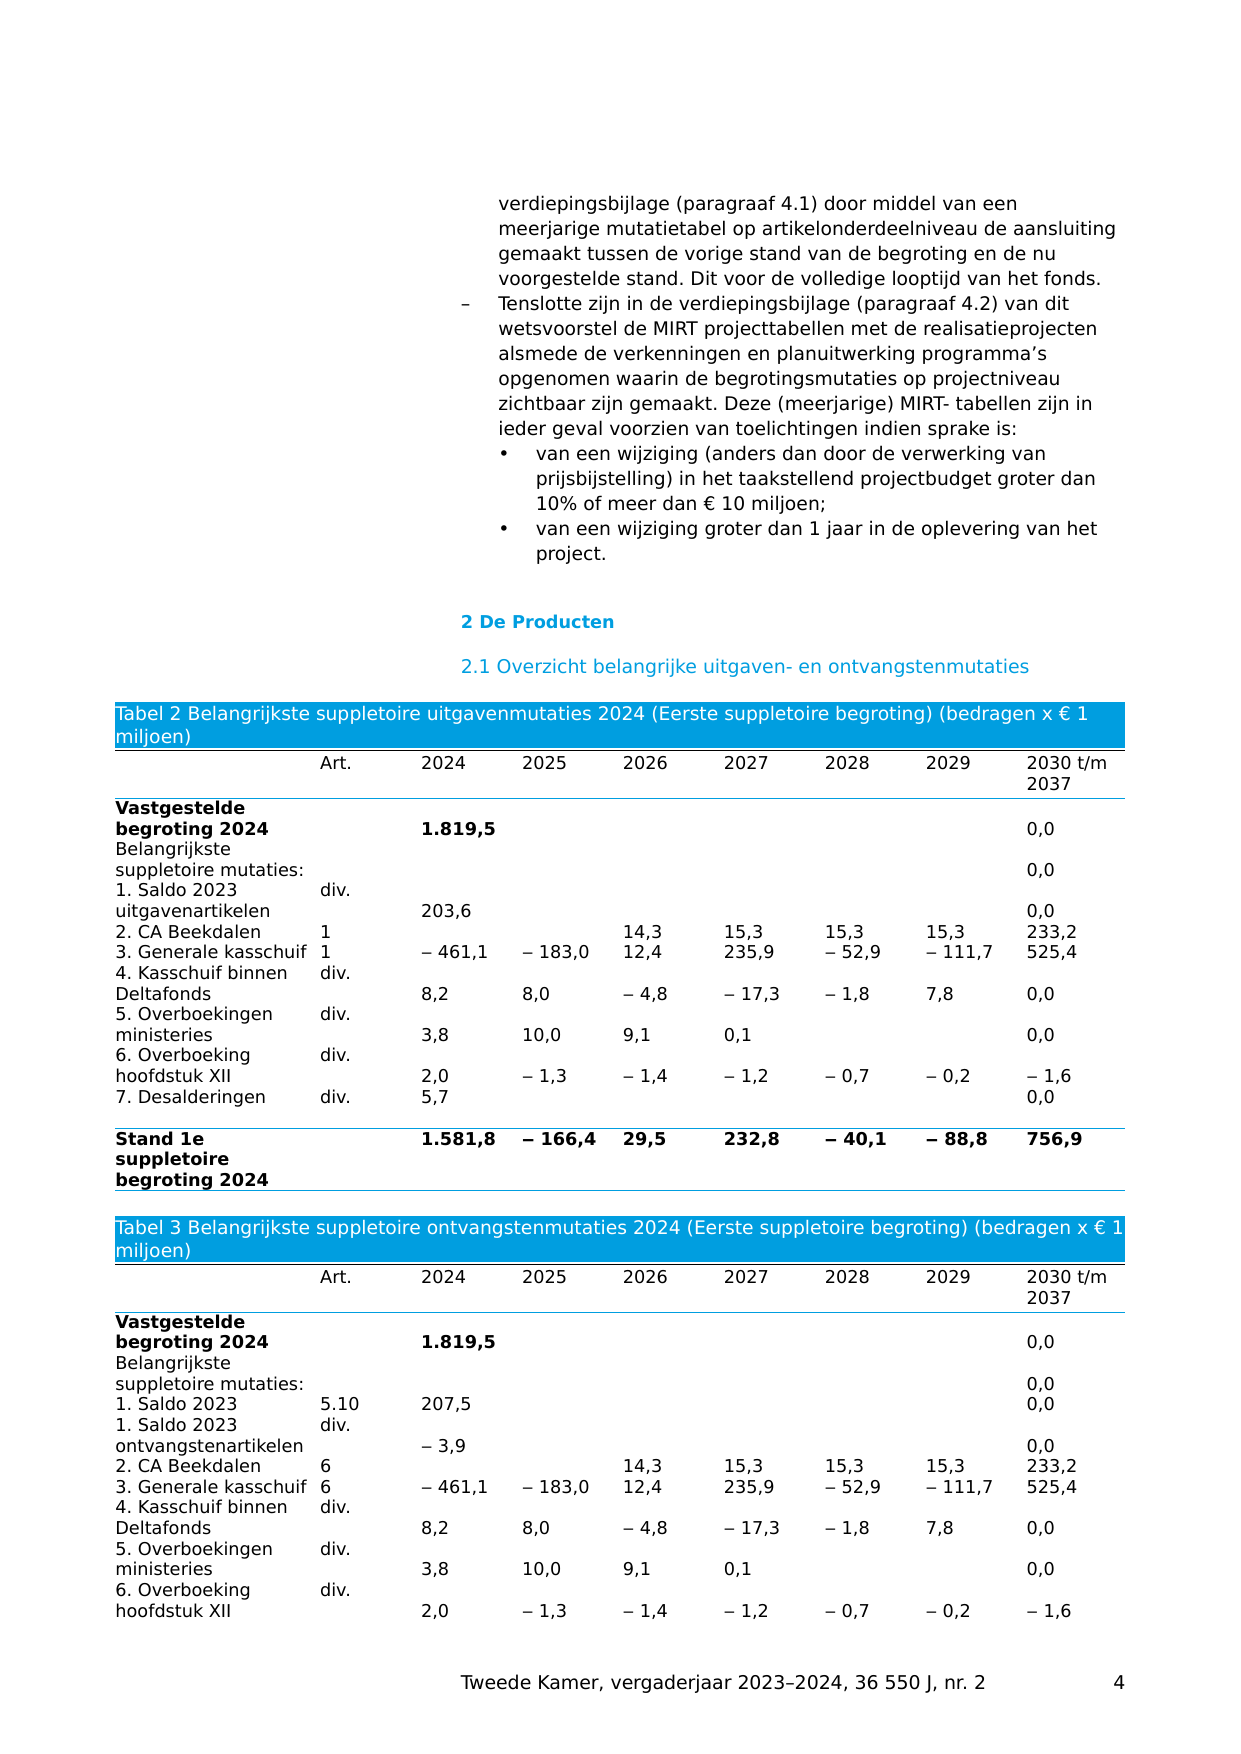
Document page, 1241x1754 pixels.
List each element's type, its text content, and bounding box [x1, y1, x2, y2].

table_cell 2027 [721, 1265, 822, 1311]
table_cell 5. Overboekingen ministeries [115, 1004, 317, 1045]
table_cell [822, 1004, 923, 1045]
table_cell [317, 839, 418, 880]
table_cell [519, 1415, 620, 1456]
table_cell ‒ 0,7 [822, 1580, 923, 1621]
table_cell [923, 839, 1023, 880]
table_cell 0,1 [721, 1539, 822, 1580]
table_cell 2. CA Beekdalen [115, 1456, 317, 1477]
table_cell div. [317, 1045, 418, 1087]
table_cell 15,3 [822, 1456, 923, 1477]
table_cell [317, 799, 418, 839]
table_cell 9,1 [620, 1539, 721, 1580]
table_cell 15,3 [721, 922, 822, 942]
table_cell ‒ 1,8 [822, 963, 923, 1004]
table_cell 2. CA Beekdalen [115, 922, 317, 942]
table_cell ‒ 0,7 [822, 1045, 923, 1087]
table_cell ‒ 4,8 [620, 1498, 721, 1539]
table_cell 0,0 [1024, 1313, 1125, 1353]
table_cell 15,3 [721, 1456, 822, 1477]
table_cell 1. Saldo 2023 uitgavenartikelen [115, 880, 317, 922]
table_cell 0,0 [1024, 1353, 1125, 1394]
table_cell 3,8 [418, 1004, 519, 1045]
table_cell [519, 839, 620, 880]
table_cell [822, 1539, 923, 1580]
table_cell Stand 1e suppletoire begroting 2024 [115, 1129, 317, 1190]
table_cell [721, 1087, 822, 1107]
table_cell div. [317, 1415, 418, 1456]
table_cell [519, 1087, 620, 1107]
table_cell 12,4 [620, 942, 721, 963]
table_cell 14,3 [620, 1456, 721, 1477]
table_cell [519, 1313, 620, 1353]
table_cell [519, 1394, 620, 1415]
table_cell 10,0 [519, 1004, 620, 1045]
list van een wijziging (anders dan door de verwerking van prijsbijstelling) in het taakstellend projectbudget groter dan 10% of meer dan € 10 miljoen; [498, 441, 1125, 516]
table_cell 2025 [519, 1265, 620, 1311]
table_cell ‒ 88,8 [923, 1129, 1023, 1190]
table_cell div. [317, 1087, 418, 1107]
table_cell 5. Overboekingen ministeries [115, 1539, 317, 1580]
table_cell [519, 922, 620, 942]
table_cell 9,1 [620, 1004, 721, 1045]
table_cell 4. Kasschuif binnen Deltafonds [115, 963, 317, 1004]
table_cell [822, 1107, 923, 1128]
table_cell [721, 1353, 822, 1394]
table_cell 2024 [418, 1265, 519, 1311]
table_cell 10,0 [519, 1539, 620, 1580]
table_cell 0,0 [1024, 1539, 1125, 1580]
table_cell 1.819,5 [418, 799, 519, 839]
table_cell ‒ 52,9 [822, 942, 923, 963]
table_cell [721, 799, 822, 839]
table_cell 0,0 [1024, 1394, 1125, 1415]
table_cell ‒ 1,3 [519, 1045, 620, 1087]
table_cell 2026 [620, 1265, 721, 1311]
table_cell 7. Desalderingen [115, 1087, 317, 1107]
table_cell 7,8 [923, 1498, 1023, 1539]
table_cell [822, 839, 923, 880]
table_cell ‒ 1,8 [822, 1498, 923, 1539]
table_cell 0,0 [1024, 963, 1125, 1004]
table_cell 15,3 [923, 1456, 1023, 1477]
table_cell ‒ 461,1 [418, 1477, 519, 1497]
table_cell [317, 1313, 418, 1353]
table_cell 232,8 [721, 1129, 822, 1190]
table_cell [519, 880, 620, 922]
list van een wijziging groter dan 1 jaar in de oplevering van het project. [498, 516, 1125, 566]
table_cell [923, 1313, 1023, 1353]
table_cell [418, 1353, 519, 1394]
table_cell [923, 1353, 1023, 1394]
table_cell [822, 1415, 923, 1456]
table_cell [721, 1313, 822, 1353]
table_cell [923, 1539, 1023, 1580]
table_cell 1. Saldo 2023 [115, 1394, 317, 1415]
table_cell 2029 [923, 751, 1023, 797]
table_cell [620, 799, 721, 839]
table_cell ‒ 0,2 [923, 1580, 1023, 1621]
list Tenslotte zijn in de verdiepingsbijlage (paragraaf 4.2) van dit wetsvoorstel de MIRT projecttabellen met de realisatieprojecten alsmede de verkenningen en planuitwerking programma’s opgenomen waarin de begrotingsmutaties op projectniveau zichtbaar zijn gemaakt. Deze (meerjarige) MIRT- tabellen zijn in ieder geval voorzien van toelichtingen indien sprake is: [461, 291, 1125, 441]
table_cell [923, 799, 1023, 839]
table_cell 8,2 [418, 963, 519, 1004]
table_cell 0,0 [1024, 880, 1125, 922]
table_cell [923, 1415, 1023, 1456]
table_cell 2028 [822, 1265, 923, 1311]
table_cell [115, 1265, 317, 1311]
table_cell [418, 839, 519, 880]
table_cell 14,3 [620, 922, 721, 942]
table_cell ‒ 183,0 [519, 1477, 620, 1497]
table_cell div. [317, 1004, 418, 1045]
table_cell Art. [317, 1265, 418, 1311]
table_cell [418, 922, 519, 942]
table_cell 7,8 [923, 963, 1023, 1004]
table_cell ‒ 17,3 [721, 1498, 822, 1539]
table_cell 8,0 [519, 963, 620, 1004]
table_cell 203,6 [418, 880, 519, 922]
table_cell 1 [317, 922, 418, 942]
table_cell 15,3 [822, 922, 923, 942]
table_cell [620, 1313, 721, 1353]
table_cell [822, 1087, 923, 1107]
title 2.1 Overzicht belangrijke uitgaven- en ontvangstenmutaties [461, 656, 1125, 678]
table_cell [822, 1394, 923, 1415]
table_cell 5,7 [418, 1087, 519, 1107]
table_cell ‒ 111,7 [923, 1477, 1023, 1497]
table_cell [519, 1456, 620, 1477]
table_cell 15,3 [923, 922, 1023, 942]
table_cell ‒ 183,0 [519, 942, 620, 963]
table_cell [721, 880, 822, 922]
table_cell [822, 1313, 923, 1353]
table_cell [620, 880, 721, 922]
table_cell [721, 839, 822, 880]
table_cell [115, 751, 317, 797]
table_cell ‒ 111,7 [923, 942, 1023, 963]
table_cell [519, 1107, 620, 1128]
table_cell 0,0 [1024, 1087, 1125, 1107]
table_cell 0,0 [1024, 1004, 1125, 1045]
table_cell [519, 799, 620, 839]
table_cell 0,0 [1024, 1498, 1125, 1539]
title 2 De Producten [461, 610, 1125, 633]
table_cell [620, 1353, 721, 1394]
table_cell [721, 1415, 822, 1456]
table_cell [923, 880, 1023, 922]
table_cell [822, 799, 923, 839]
table_cell [317, 1129, 418, 1190]
table_cell ‒ 0,2 [923, 1045, 1023, 1087]
table_cell 2030 t/m 2037 [1024, 1265, 1125, 1311]
table_cell 0,0 [1024, 799, 1125, 839]
table_cell [721, 1107, 822, 1128]
table_cell 2024 [418, 751, 519, 797]
table_cell Art. [317, 751, 418, 797]
table_cell 233,2 [1024, 1456, 1125, 1477]
table_cell ‒ 461,1 [418, 942, 519, 963]
table_cell [418, 1456, 519, 1477]
table_cell 2027 [721, 751, 822, 797]
table_cell ‒ 52,9 [822, 1477, 923, 1497]
table_cell 2,0 [418, 1580, 519, 1621]
table_cell 1 [317, 942, 418, 963]
table_cell [620, 1415, 721, 1456]
table_cell [317, 1107, 418, 1128]
table_cell [1024, 1107, 1125, 1128]
table_cell [822, 1353, 923, 1394]
table_cell ‒ 1,3 [519, 1580, 620, 1621]
table_cell ‒ 1,2 [721, 1580, 822, 1621]
table_cell [620, 1107, 721, 1128]
table_cell 2029 [923, 1265, 1023, 1311]
table_cell [822, 880, 923, 922]
table_cell 0,0 [1024, 1415, 1125, 1456]
table_cell Belangrijkste suppletoire mutaties: [115, 1353, 317, 1394]
table_cell [923, 1107, 1023, 1128]
table_cell 2026 [620, 751, 721, 797]
table_cell [923, 1004, 1023, 1045]
table_cell 0,1 [721, 1004, 822, 1045]
table_cell [317, 1353, 418, 1394]
table_cell Vastgestelde begroting 2024 [115, 799, 317, 839]
table_cell 0,0 [1024, 839, 1125, 880]
table_cell div. [317, 1498, 418, 1539]
table_cell 3,8 [418, 1539, 519, 1580]
table_cell div. [317, 963, 418, 1004]
table_cell 2025 [519, 751, 620, 797]
table_cell Belangrijkste suppletoire mutaties: [115, 839, 317, 880]
table_cell 3. Generale kasschuif [115, 942, 317, 963]
table_cell 207,5 [418, 1394, 519, 1415]
table_cell 12,4 [620, 1477, 721, 1497]
table_cell [620, 1087, 721, 1107]
table_cell ‒ 1,6 [1024, 1580, 1125, 1621]
table_cell ‒ 1,4 [620, 1045, 721, 1087]
table_cell 6. Overboeking hoofdstuk XII [115, 1580, 317, 1621]
table_cell [115, 1107, 317, 1128]
table_cell div. [317, 1539, 418, 1580]
table_cell 4. Kasschuif binnen Deltafonds [115, 1498, 317, 1539]
table_cell [721, 1394, 822, 1415]
table_cell ‒ 166,4 [519, 1129, 620, 1190]
table_cell 525,4 [1024, 1477, 1125, 1497]
table_cell 233,2 [1024, 922, 1125, 942]
table_cell 5.10 [317, 1394, 418, 1415]
table_cell 8,0 [519, 1498, 620, 1539]
table_cell [519, 1353, 620, 1394]
table_cell 235,9 [721, 1477, 822, 1497]
table_cell 6. Overboeking hoofdstuk XII [115, 1045, 317, 1087]
table_cell 6 [317, 1477, 418, 1497]
table_cell [418, 1107, 519, 1128]
table_cell 2030 t/m 2037 [1024, 751, 1125, 797]
table_cell [923, 1087, 1023, 1107]
table_cell 2,0 [418, 1045, 519, 1087]
table_cell 8,2 [418, 1498, 519, 1539]
table_cell ‒ 1,6 [1024, 1045, 1125, 1087]
table_cell 756,9 [1024, 1129, 1125, 1190]
table_cell ‒ 1,4 [620, 1580, 721, 1621]
table_cell ‒ 17,3 [721, 963, 822, 1004]
table_cell Vastgestelde begroting 2024 [115, 1313, 317, 1353]
table_cell 3. Generale kasschuif [115, 1477, 317, 1497]
table_cell [620, 1394, 721, 1415]
table_cell 525,4 [1024, 942, 1125, 963]
table_cell div. [317, 1580, 418, 1621]
list verdiepingsbijlage (paragraaf 4.1) door middel van een meerjarige mutatietabel op artikelonderdeelniveau de aansluiting gemaakt tussen de vorige stand van de begroting en de nu voorgestelde stand. Dit voor de volledige looptijd van het fonds. [461, 191, 1125, 291]
table_cell [923, 1394, 1023, 1415]
table_cell ‒ 4,8 [620, 963, 721, 1004]
table_cell div. [317, 880, 418, 922]
table_cell 1.581,8 [418, 1129, 519, 1190]
table_cell 2028 [822, 751, 923, 797]
table_cell 29,5 [620, 1129, 721, 1190]
table_cell 1.819,5 [418, 1313, 519, 1353]
table_cell ‒ 40,1 [822, 1129, 923, 1190]
table_cell 235,9 [721, 942, 822, 963]
table_cell 1. Saldo 2023 ontvangstenartikelen [115, 1415, 317, 1456]
table_cell 6 [317, 1456, 418, 1477]
table_cell ‒ 1,2 [721, 1045, 822, 1087]
table_cell ‒ 3,9 [418, 1415, 519, 1456]
table_cell [620, 839, 721, 880]
